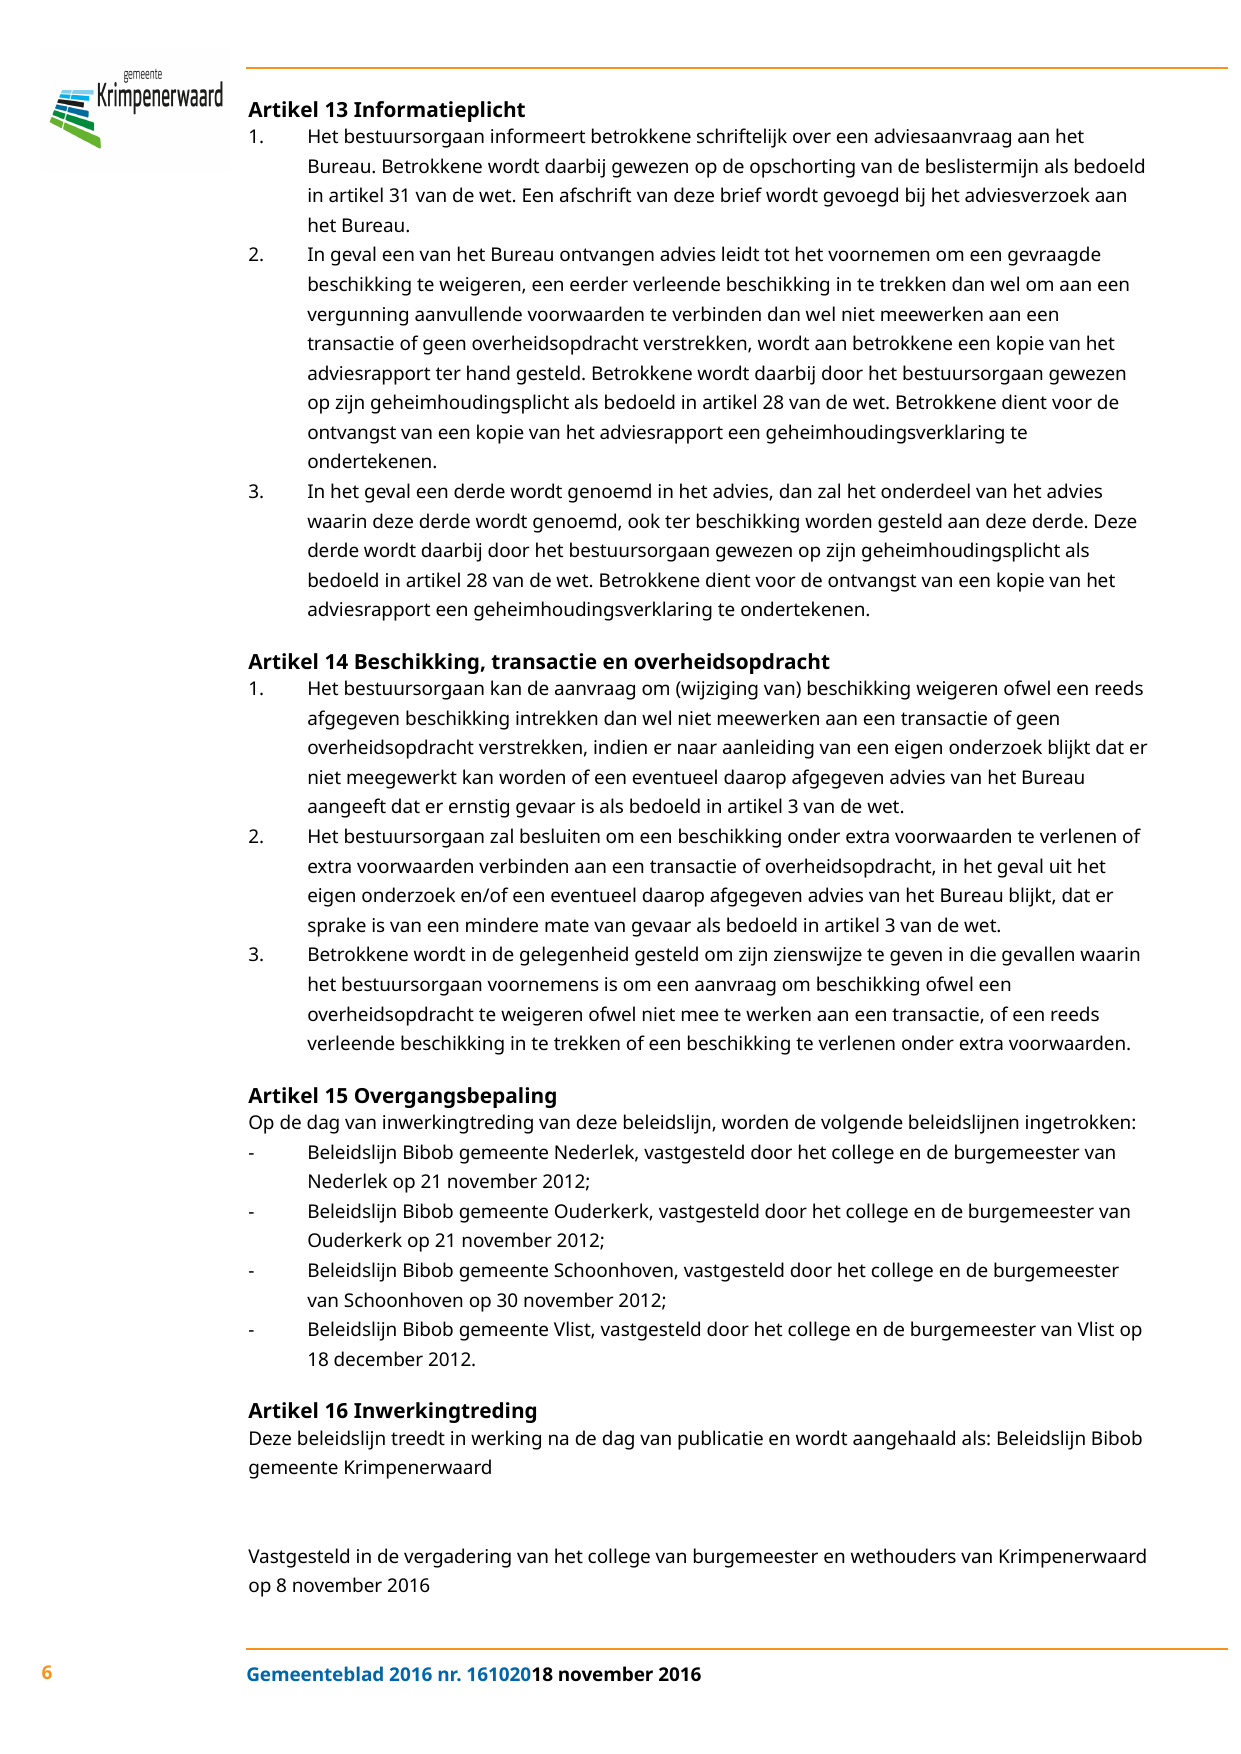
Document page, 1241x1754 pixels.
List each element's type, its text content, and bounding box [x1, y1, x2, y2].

list Beleidslijn Bibob gemeente Vlist, vastgesteld door het college en de burgemeester van Vlist op 18 december 2012. [248, 1316, 1152, 1372]
list Het bestuursorgaan informeert betrokkene schriftelijk over een adviesaanvraag aan het Bureau. Betrokkene wordt daarbij gewezen op de opschorting van de beslistermijn als bedoeld in artikel 31 van de wet. Een afschrift van deze brief wordt gevoegd bij het adviesverzoek aan het Bureau. [248, 123, 1152, 238]
text Artikel 16 Inwerkingtreding [248, 1396, 1152, 1425]
text Vastgesteld in de vergadering van het college van burgemeester en wethouders van Krimpenerwaard op 8 november 2016 [248, 1543, 1152, 1598]
text Op de dag van inwerkingtreding van deze beleidslijn, worden de volgende beleidslijnen ingetrokken: [248, 1109, 1152, 1135]
list Beleidslijn Bibob gemeente Schoonhoven, vastgesteld door het college en de burgemeester van Schoonhoven op 30 november 2012; [248, 1257, 1152, 1312]
text Artikel 15 Overgangsbepaling [248, 1081, 1152, 1109]
list In het geval een derde wordt genoemd in het advies, dan zal het onderdeel van het advies waarin deze derde wordt genoemd, ook ter beschikking worden gesteld aan deze derde. Deze derde wordt daarbij door het bestuursorgaan gewezen op zijn geheimhoudingsplicht als bedoeld in artikel 28 van de wet. Betrokkene dient voor de ontvangst van een kopie van het adviesrapport een geheimhoudingsverklaring te ondertekenen. [248, 478, 1152, 622]
list Het bestuursorgaan kan de aanvraag om (wijziging van) beschikking weigeren ofwel een reeds afgegeven beschikking intrekken dan wel niet meewerken aan een transactie of geen overheidsopdracht verstrekken, indien er naar aanleiding van een eigen onderzoek blijkt dat er niet meegewerkt kan worden of een eventueel daarop afgegeven advies van het Bureau aangeeft dat er ernstig gevaar is als bedoeld in artikel 3 van de wet. [248, 675, 1152, 819]
list In geval een van het Bureau ontvangen advies leidt tot het voornemen om een gevraagde beschikking te weigeren, een eerder verleende beschikking in te trekken dan wel om aan een vergunning aanvullende voorwaarden te verbinden dan wel niet meewerken aan een transactie of geen overheidsopdracht verstrekken, wordt aan betrokkene een kopie van het adviesrapport ter hand gesteld. Betrokkene wordt daarbij door het bestuursorgaan gewezen op zijn geheimhoudingsplicht als bedoeld in artikel 28 van de wet. Betrokkene dient voor de ontvangst van een kopie van het adviesrapport een geheimhoudingsverklaring te ondertekenen. [248, 242, 1152, 474]
list Het bestuursorgaan zal besluiten om een beschikking onder extra voorwaarden te verlenen of extra voorwaarden verbinden aan een transactie of overheidsopdracht, in het geval uit het eigen onderzoek en/of een eventueel daarop afgegeven advies van het Bureau blijkt, dat er sprake is van een mindere mate van gevaar als bedoeld in artikel 3 van de wet. [248, 823, 1152, 938]
text Artikel 13 Informatieplicht [248, 95, 1152, 123]
text Deze beleidslijn treedt in werking na de dag van publicatie en wordt aangehaald als: Beleidslijn Bibob gemeente Krimpenerwaard [248, 1425, 1152, 1480]
list Beleidslijn Bibob gemeente Nederlek, vastgesteld door het college en de burgemeester van Nederlek op 21 november 2012; [248, 1139, 1152, 1194]
list Beleidslijn Bibob gemeente Ouderkerk, vastgesteld door het college en de burgemeester van Ouderkerk op 21 november 2012; [248, 1198, 1152, 1253]
text Artikel 14 Beschikking, transactie en overheidsopdracht [248, 647, 1152, 675]
list Betrokkene wordt in de gelegenheid gesteld om zijn zienswijze te geven in die gevallen waarin het bestuursorgaan voornemens is om een aanvraag om beschikking ofwel een overheidsopdracht te weigeren ofwel niet mee te werken aan een transactie, of een reeds verleende beschikking in te trekken of een beschikking te verlenen onder extra voorwaarden. [248, 942, 1152, 1056]
picture [41, 47, 231, 172]
